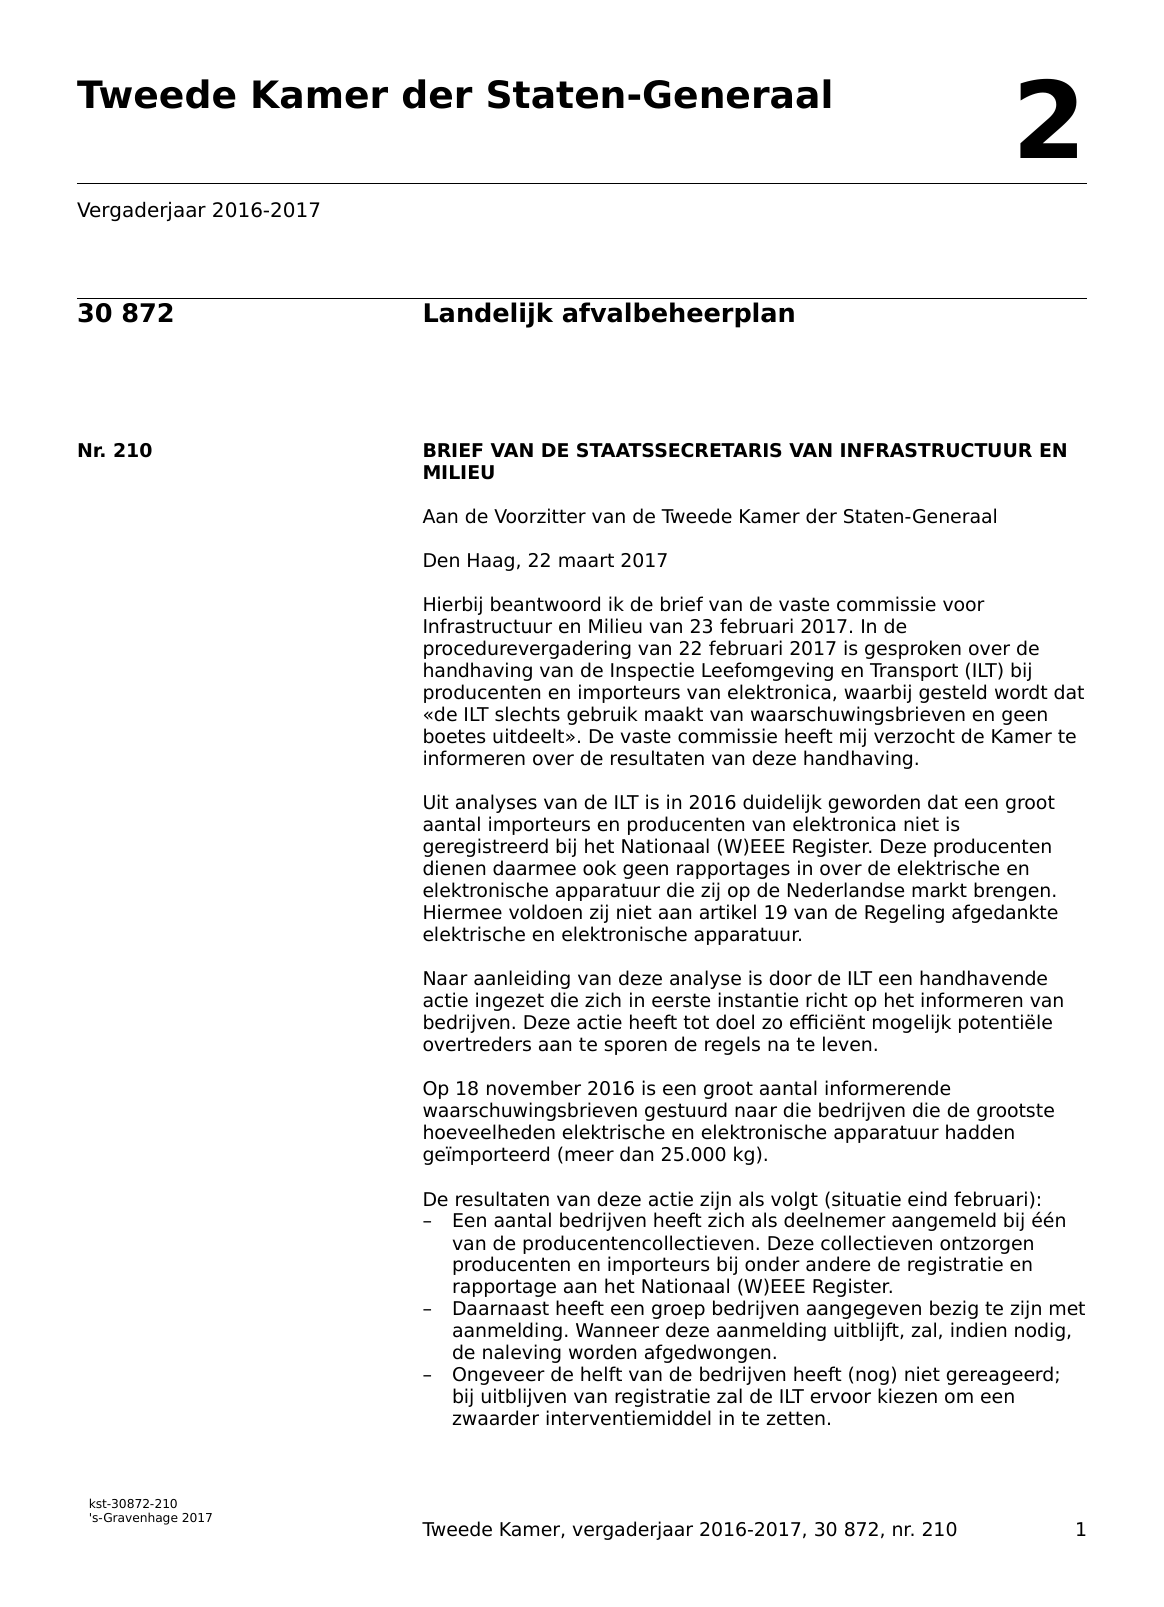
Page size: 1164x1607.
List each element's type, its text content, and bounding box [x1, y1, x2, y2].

text Op 18 november 2016 is een groot aantal informerende waarschuwingsbrieven gestuurd naar die bedrijven die de grootste hoeveelheden elektrische en elektronische apparatuur hadden geïmporteerd (meer dan 25.000 kg). [422, 1078, 1087, 1166]
table_header 2 [886, 59, 1087, 183]
table_header Tweede Kamer der Staten-Generaal [77, 59, 886, 183]
text 's-Gravenhage 2017 [88, 1511, 323, 1525]
text Uit analyses van de ILT is in 2016 duidelijk geworden dat een groot aantal importeurs en producenten van elektronica niet is geregistreerd bij het Nationaal (W)EEE Register. Deze producenten dienen daarmee ook geen rapportages in over de elektrische en elektronische apparatuur die zij op de Nederlandse markt brengen. Hiermee voldoen zij niet aan artikel 19 van de Regeling afgedankte elektrische en elektronische apparatuur. [422, 792, 1087, 946]
text kst-30872-210 [88, 1497, 323, 1511]
subtitle 30 872 Landelijk afvalbeheerplan [77, 299, 1087, 329]
text – Daarnaast heeft een groep bedrijven aangegeven bezig te zijn met aanmelding. Wanneer deze aanmelding uitblijft, zal, indien nodig, de naleving worden afgedwongen. [422, 1298, 1087, 1364]
text – Een aantal bedrijven heeft zich als deelnemer aangemeld bij één van de producentencollectieven. Deze collectieven ontzorgen producenten en importeurs bij onder andere de registratie en rapportage aan het Nationaal (W)EEE Register. [422, 1210, 1087, 1298]
text – Ongeveer de helft van de bedrijven heeft (nog) niet gereageerd; bij uitblijven van registratie zal de ILT ervoor kiezen om een zwaarder interventiemiddel in te zetten. [422, 1364, 1087, 1430]
text Aan de Voorzitter van de Tweede Kamer der Staten-Generaal [422, 506, 1087, 528]
text De resultaten van deze actie zijn als volgt (situatie eind februari): [422, 1188, 1087, 1210]
subtitle Nr. 210 BRIEF VAN DE STAATSSECRETARIS VAN INFRASTRUCTUUR EN MILIEU [77, 440, 1087, 484]
text Naar aanleiding van deze analyse is door de ILT een handhavende actie ingezet die zich in eerste instantie richt op het informeren van bedrijven. Deze actie heeft tot doel zo efficiënt mogelijk potentiële overtreders aan te sporen de regels na te leven. [422, 968, 1087, 1056]
text Den Haag, 22 maart 2017 [422, 550, 1087, 572]
text Hierbij beantwoord ik de brief van de vaste commissie voor Infrastructuur en Milieu van 23 februari 2017. In de procedurevergadering van 22 februari 2017 is gesproken over de handhaving van de Inspectie Leefomgeving en Transport (ILT) bij producenten en importeurs van elektronica, waarbij gesteld wordt dat «de ILT slechts gebruik maakt van waarschuwingsbrieven en geen boetes uitdeelt». De vaste commissie heeft mij verzocht de Kamer te informeren over de resultaten van deze handhaving. [422, 594, 1087, 770]
table_cell Vergaderjaar 2016-2017 [77, 184, 1087, 298]
